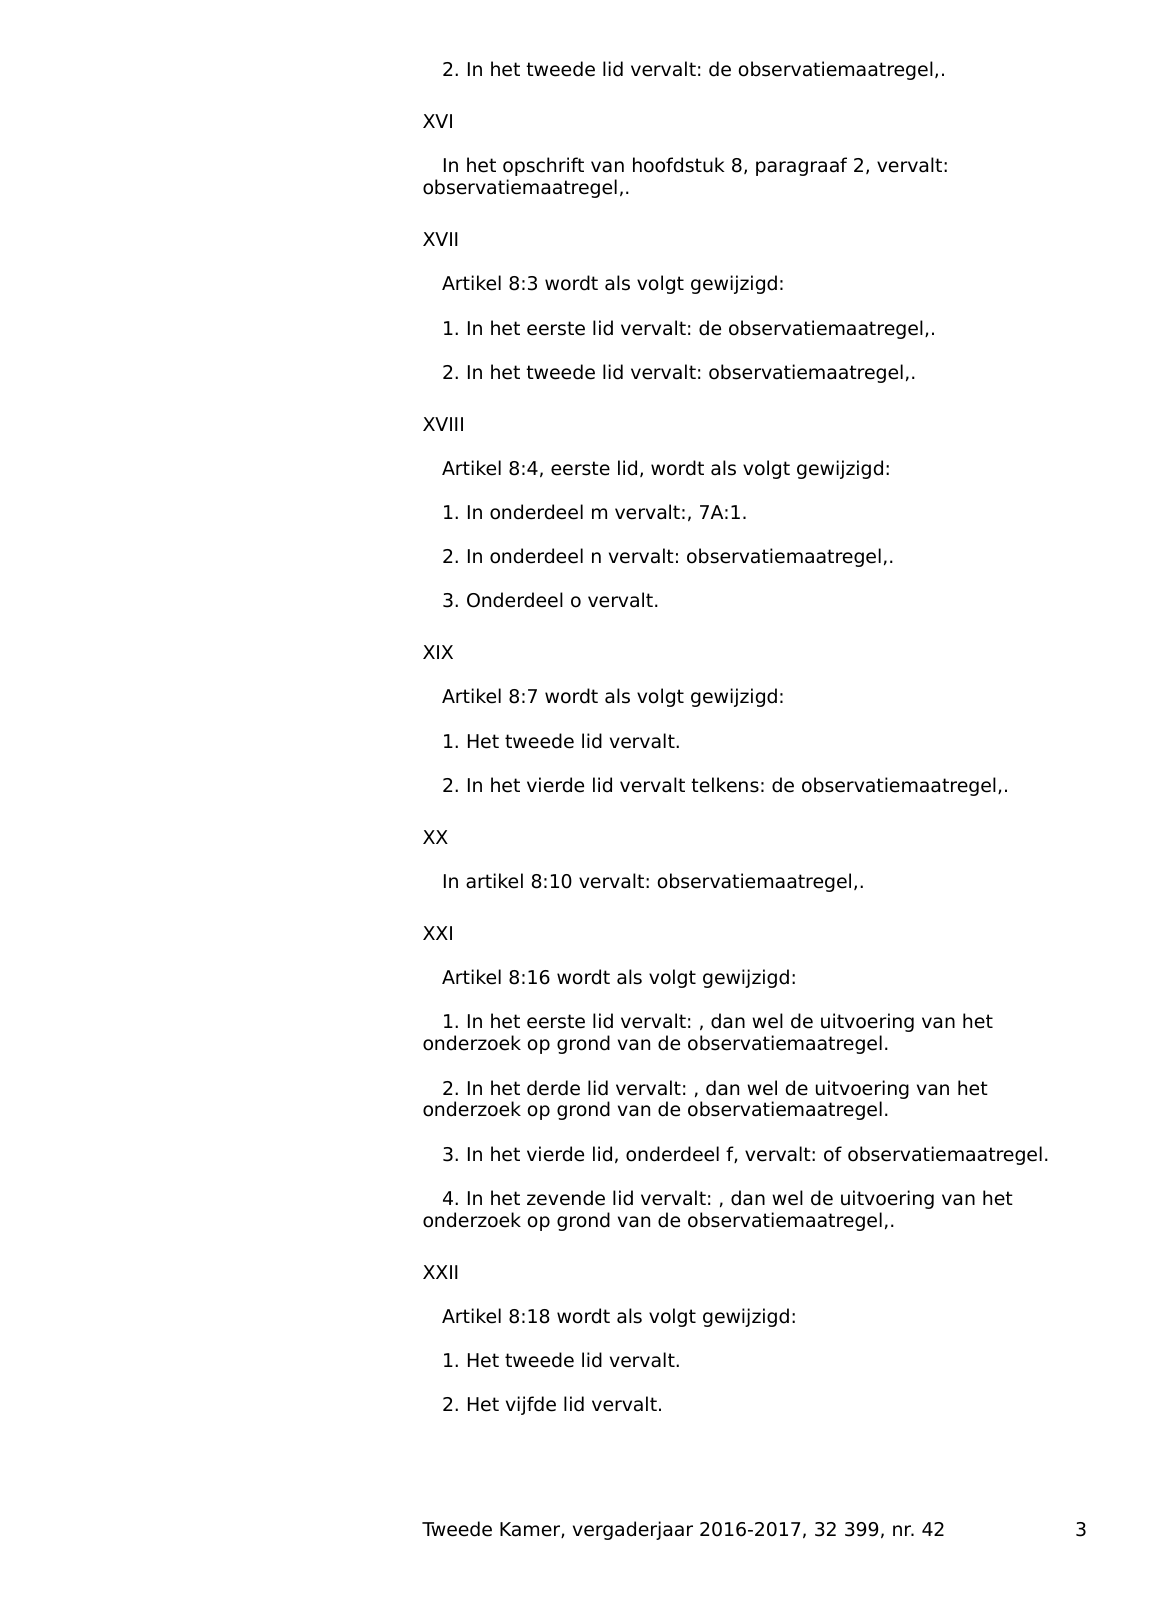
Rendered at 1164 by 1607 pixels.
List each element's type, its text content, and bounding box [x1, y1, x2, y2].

text 1. In onderdeel m vervalt:, 7A:1. [422, 502, 1087, 524]
subtitle XX [422, 827, 1087, 849]
subtitle XIX [422, 642, 1087, 664]
text 2. Het vijfde lid vervalt. [422, 1394, 1087, 1416]
text 1. In het eerste lid vervalt: de observatiemaatregel,. [422, 317, 1087, 339]
text 2. In het derde lid vervalt: , dan wel de uitvoering van het onderzoek op grond van de observatiemaatregel. [422, 1077, 1087, 1121]
text In artikel 8:10 vervalt: observatiemaatregel,. [422, 871, 1087, 893]
subtitle XVII [422, 229, 1087, 251]
text 1. In het eerste lid vervalt: , dan wel de uitvoering van het onderzoek op grond van de observatiemaatregel. [422, 1011, 1087, 1055]
text 2. In het vierde lid vervalt telkens: de observatiemaatregel,. [422, 775, 1087, 797]
subtitle XXI [422, 923, 1087, 945]
subtitle XVIII [422, 414, 1087, 436]
text 2. In onderdeel n vervalt: observatiemaatregel,. [422, 546, 1087, 568]
text In het opschrift van hoofdstuk 8, paragraaf 2, vervalt: observatiemaatregel,. [422, 155, 1087, 199]
text 1. Het tweede lid vervalt. [422, 731, 1087, 753]
text Artikel 8:18 wordt als volgt gewijzigd: [422, 1306, 1087, 1328]
text Artikel 8:7 wordt als volgt gewijzigd: [422, 686, 1087, 708]
text 2. In het tweede lid vervalt: de observatiemaatregel,. [422, 59, 1087, 81]
text 4. In het zevende lid vervalt: , dan wel de uitvoering van het onderzoek op grond van de observatiemaatregel,. [422, 1188, 1087, 1232]
text Artikel 8:16 wordt als volgt gewijzigd: [422, 967, 1087, 989]
text 3. Onderdeel o vervalt. [422, 590, 1087, 612]
text 3. In het vierde lid, onderdeel f, vervalt: of observatiemaatregel. [422, 1143, 1087, 1166]
text Artikel 8:4, eerste lid, wordt als volgt gewijzigd: [422, 458, 1087, 480]
subtitle XVI [422, 111, 1087, 133]
text 2. In het tweede lid vervalt: observatiemaatregel,. [422, 362, 1087, 384]
text 1. Het tweede lid vervalt. [422, 1350, 1087, 1372]
text Artikel 8:3 wordt als volgt gewijzigd: [422, 273, 1087, 295]
subtitle XXII [422, 1262, 1087, 1284]
